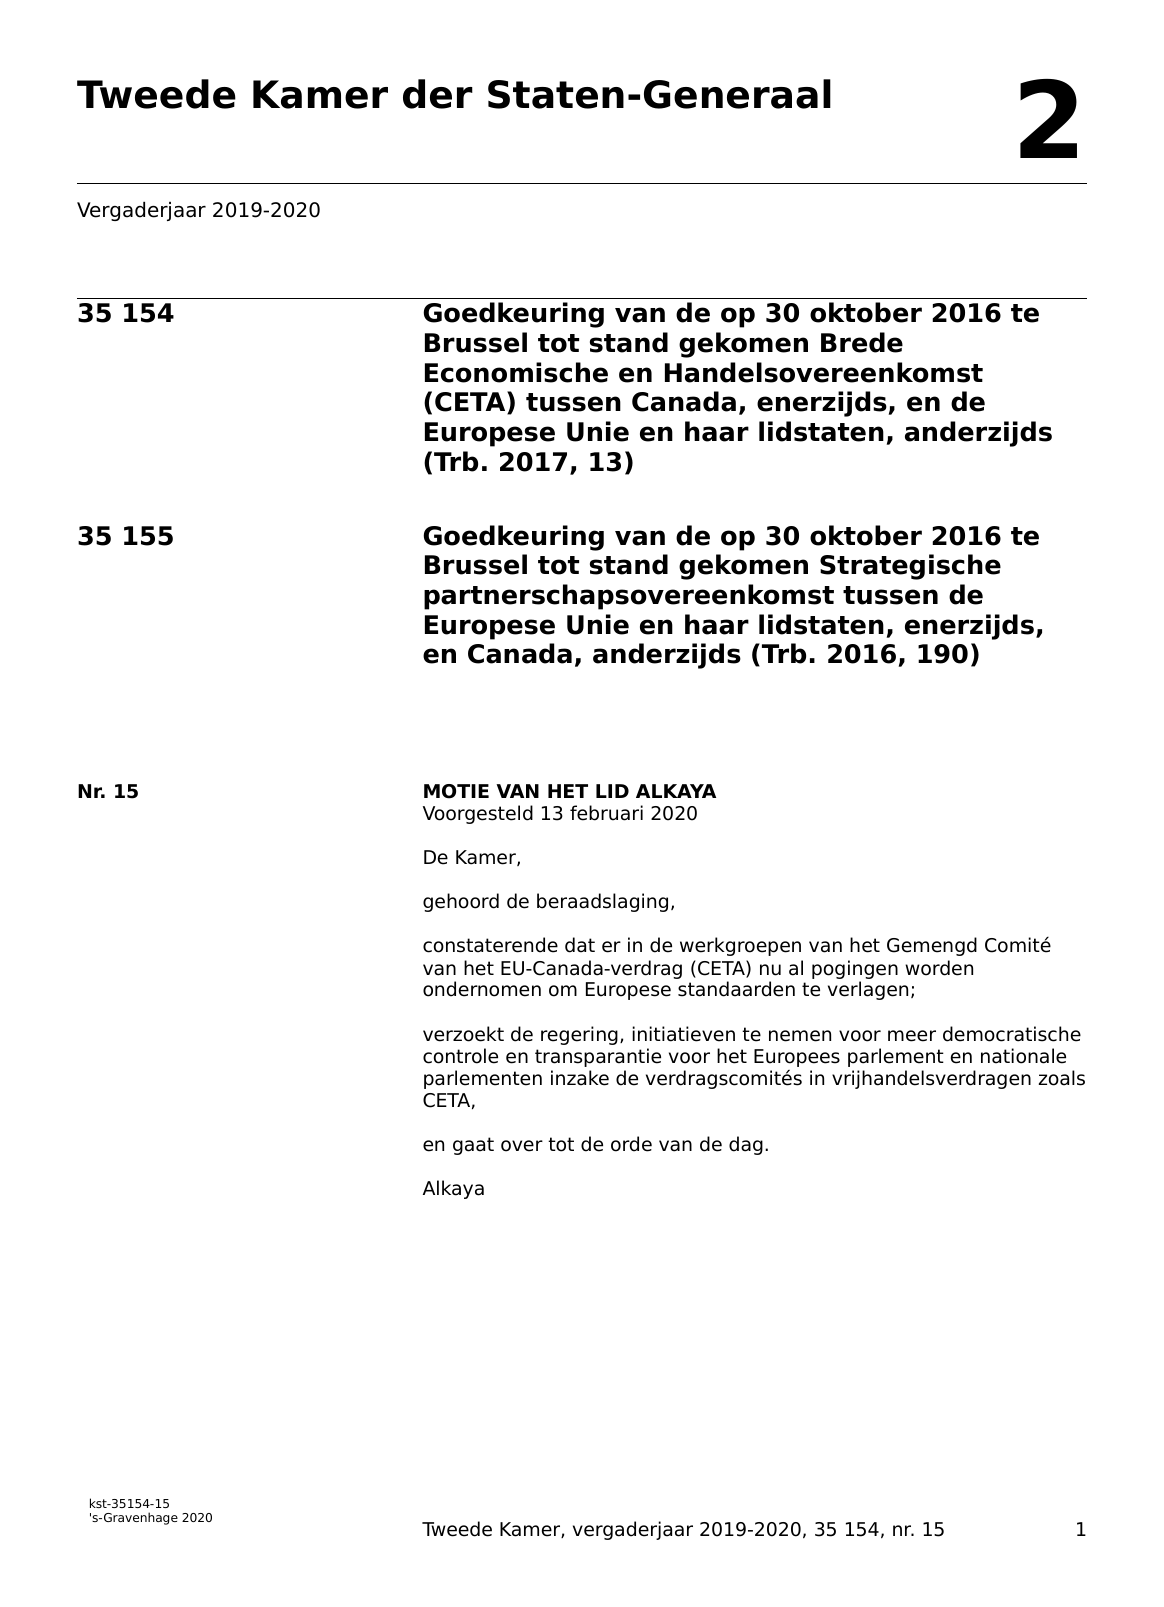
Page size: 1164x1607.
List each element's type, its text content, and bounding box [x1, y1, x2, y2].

table_header 2 [886, 59, 1087, 183]
subtitle 35 154 Goedkeuring van de op 30 oktober 2016 te Brussel tot stand gekomen Brede Economische en Handelsovereenkomst (CETA) tussen Canada, enerzijds, en de Europese Unie en haar lidstaten, anderzijds (Trb. 2017, 13) [77, 299, 1087, 477]
text constaterende dat er in de werkgroepen van het Gemengd Comité van het EU-Canada-verdrag (CETA) nu al pogingen worden ondernomen om Europese standaarden te verlagen; [422, 935, 1087, 1001]
subtitle 35 155 Goedkeuring van de op 30 oktober 2016 te Brussel tot stand gekomen Strategische partnerschapsovereenkomst tussen de Europese Unie en haar lidstaten, enerzijds, en Canada, anderzijds (Trb. 2016, 190) [77, 521, 1087, 670]
text kst-35154-15 [88, 1497, 323, 1511]
text Voorgesteld 13 februari 2020 [422, 803, 1087, 825]
text Alkaya [422, 1178, 1087, 1200]
text en gaat over tot de orde van de dag. [422, 1134, 1087, 1156]
table_cell Vergaderjaar 2019-2020 [77, 184, 1087, 298]
subtitle Nr. 15 MOTIE VAN HET LID ALKAYA [77, 781, 1087, 803]
text 's-Gravenhage 2020 [88, 1511, 323, 1525]
text De Kamer, [422, 847, 1087, 869]
text gehoord de beraadslaging, [422, 891, 1087, 913]
table_header Tweede Kamer der Staten-Generaal [77, 59, 886, 183]
text verzoekt de regering, initiatieven te nemen voor meer democratische controle en transparantie voor het Europees parlement en nationale parlementen inzake de verdragscomités in vrijhandelsverdragen zoals CETA, [422, 1023, 1087, 1111]
